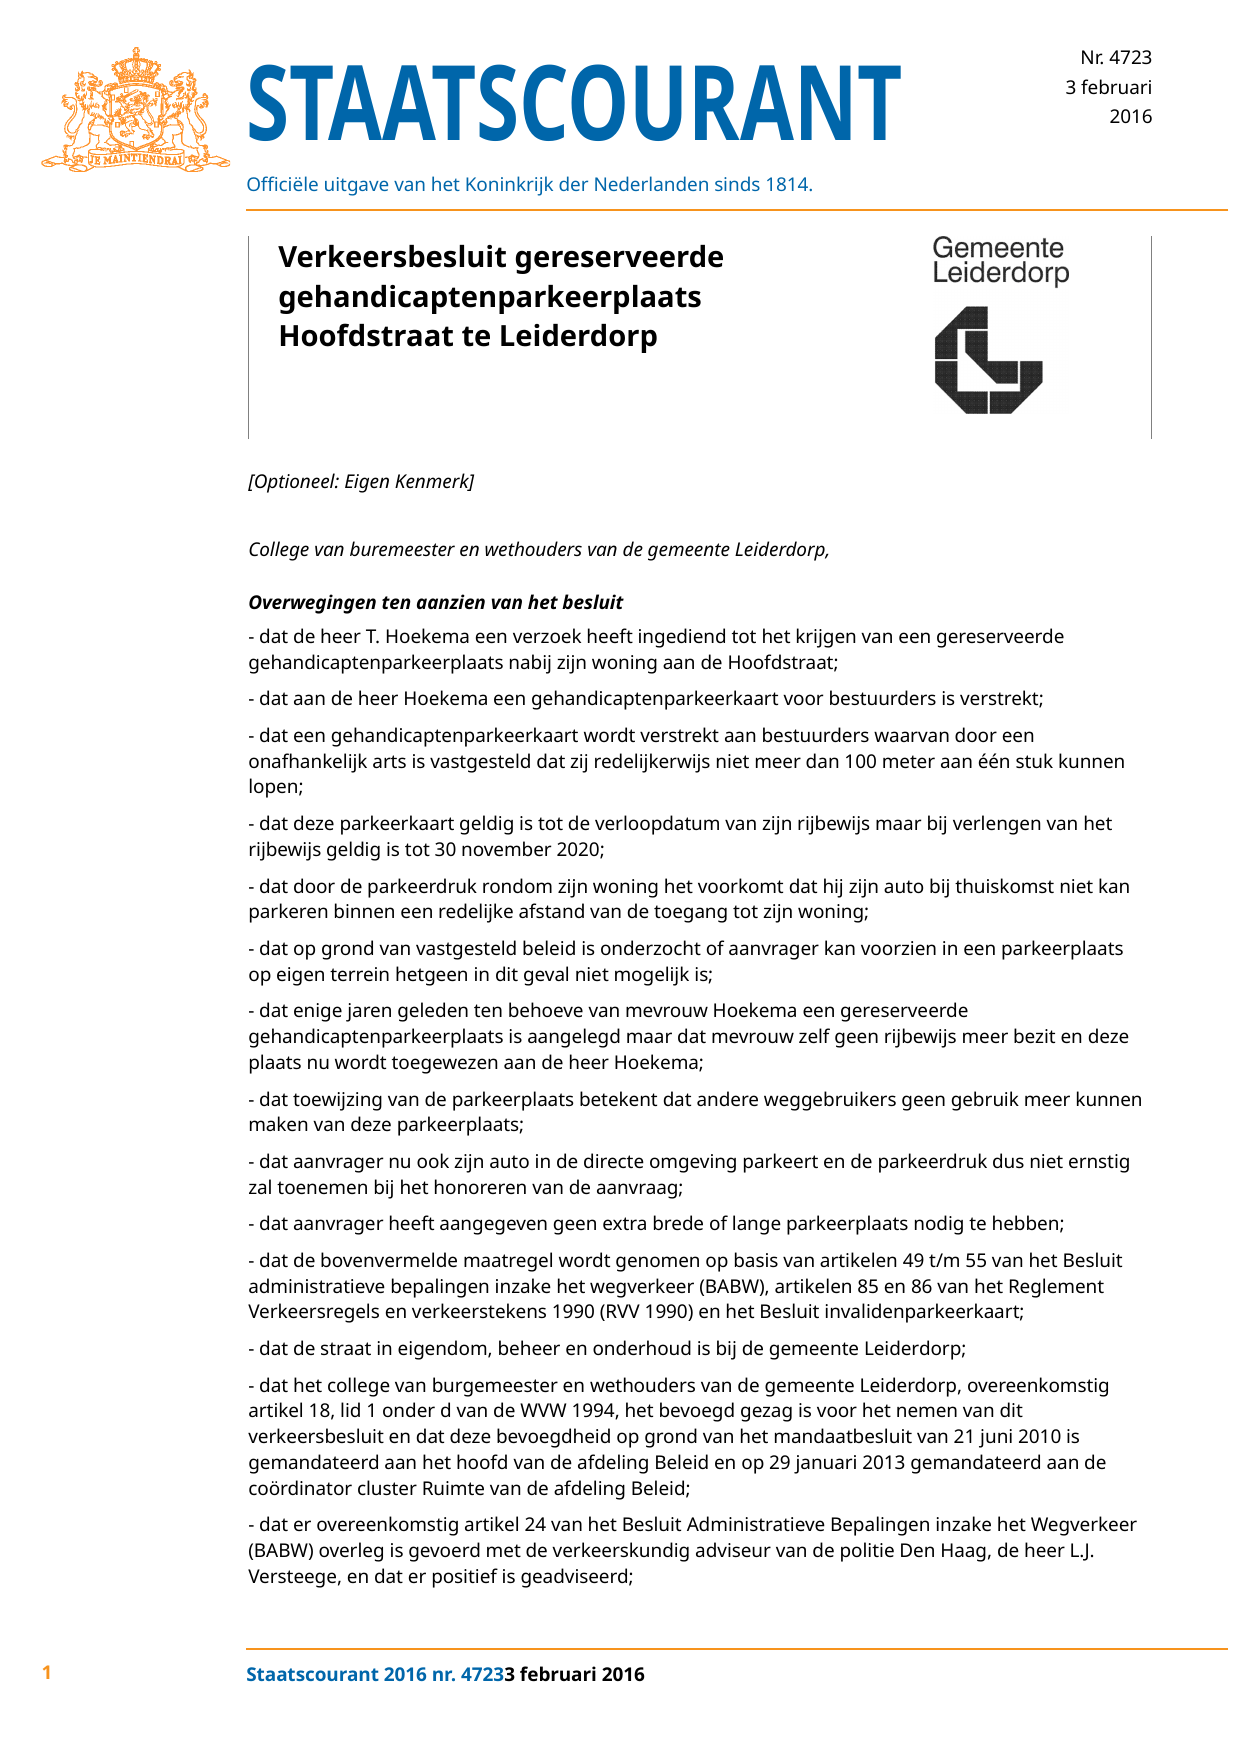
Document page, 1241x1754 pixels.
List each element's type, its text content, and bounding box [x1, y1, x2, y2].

text College van buremeester en wethouders van de gemeente Leiderdorp, [248, 536, 1152, 562]
text - dat het college van burgemeester en wethouders van de gemeente Leiderdorp, overeenkomstig artikel 18, lid 1 onder d van de WVW 1994, het bevoegd gezag is voor het nemen van dit verkeersbesluit en dat deze bevoegdheid op grond van het mandaatbesluit van 21 juni 2010 is gemandateerd aan het hoofd van de afdeling Beleid en op 29 januari 2013 gemandateerd aan de coördinator cluster Ruimte van de afdeling Beleid; [248, 1372, 1152, 1501]
picture [41, 47, 231, 172]
text - dat er overeenkomstig artikel 24 van het Besluit Administratieve Bepalingen inzake het Wegverkeer (BABW) overleg is gevoerd met de verkeerskundig adviseur van de politie Den Haag, de heer L.J. Versteege, en dat er positief is geadviseerd; [248, 1512, 1152, 1589]
text - dat op grond van vastgesteld beleid is onderzocht of aanvrager kan voorzien in een parkeerplaats op eigen terrein hetgeen in dit geval niet mogelijk is; [248, 935, 1152, 987]
text - dat aanvrager nu ook zijn auto in de directe omgeving parkeert en de parkeerdruk dus niet ernstig zal toenemen bij het honoreren van de aanvraag; [248, 1148, 1152, 1199]
table_header Verkeersbesluit gereserveerde gehandicaptenparkeerplaats Hoofdstraat te Leiderdorp [249, 236, 850, 439]
table_header [850, 414, 1151, 439]
table_header [1069, 236, 1151, 413]
picture [932, 236, 1069, 414]
text - dat enige jaren geleden ten behoeve van mevrouw Hoekema een gereserveerde gehandicaptenparkeerplaats is aangelegd maar dat mevrouw zelf geen rijbewijs meer bezit en deze plaats nu wordt toegewezen aan de heer Hoekema; [248, 998, 1152, 1075]
text - dat de bovenvermelde maatregel wordt genomen op basis van artikelen 49 t/m 55 van het Besluit administratieve bepalingen inzake het wegverkeer (BABW), artikelen 85 en 86 van het Reglement Verkeersregels en verkeerstekens 1990 (RVV 1990) en het Besluit invalidenparkeerkaart; [248, 1247, 1152, 1324]
text - dat aanvrager heeft aangegeven geen extra brede of lange parkeerplaats nodig te hebben; [248, 1211, 1152, 1236]
text - dat de heer T. Hoekema een verzoek heeft ingediend tot het krijgen van een gereserveerde gehandicaptenparkeerplaats nabij zijn woning aan de Hoofdstraat; [248, 623, 1152, 675]
text - dat toewijzing van de parkeerplaats betekent dat andere weggebruikers geen gebruik meer kunnen maken van deze parkeerplaats; [248, 1086, 1152, 1137]
text - dat door de parkeerdruk rondom zijn woning het voorkomt dat hij zijn auto bij thuiskomst niet kan parkeren binnen een redelijke afstand van de toegang tot zijn woning; [248, 873, 1152, 924]
text Overwegingen ten aanzien van het besluit [248, 589, 1152, 615]
table_header [850, 236, 932, 413]
text [Optioneel: Eigen Kenmerk] [248, 469, 1152, 494]
text - dat aan de heer Hoekema een gehandicaptenparkeerkaart voor bestuurders is verstrekt; [248, 686, 1152, 711]
text - dat de straat in eigendom, beheer en onderhoud is bij de gemeente Leiderdorp; [248, 1335, 1152, 1361]
text - dat deze parkeerkaart geldig is tot de verloopdatum van zijn rijbewijs maar bij verlengen van het rijbewijs geldig is tot 30 november 2020; [248, 810, 1152, 862]
text - dat een gehandicaptenparkeerkaart wordt verstrekt aan bestuurders waarvan door een onafhankelijk arts is vastgesteld dat zij redelijkerwijs niet meer dan 100 meter aan één stuk kunnen lopen; [248, 722, 1152, 799]
